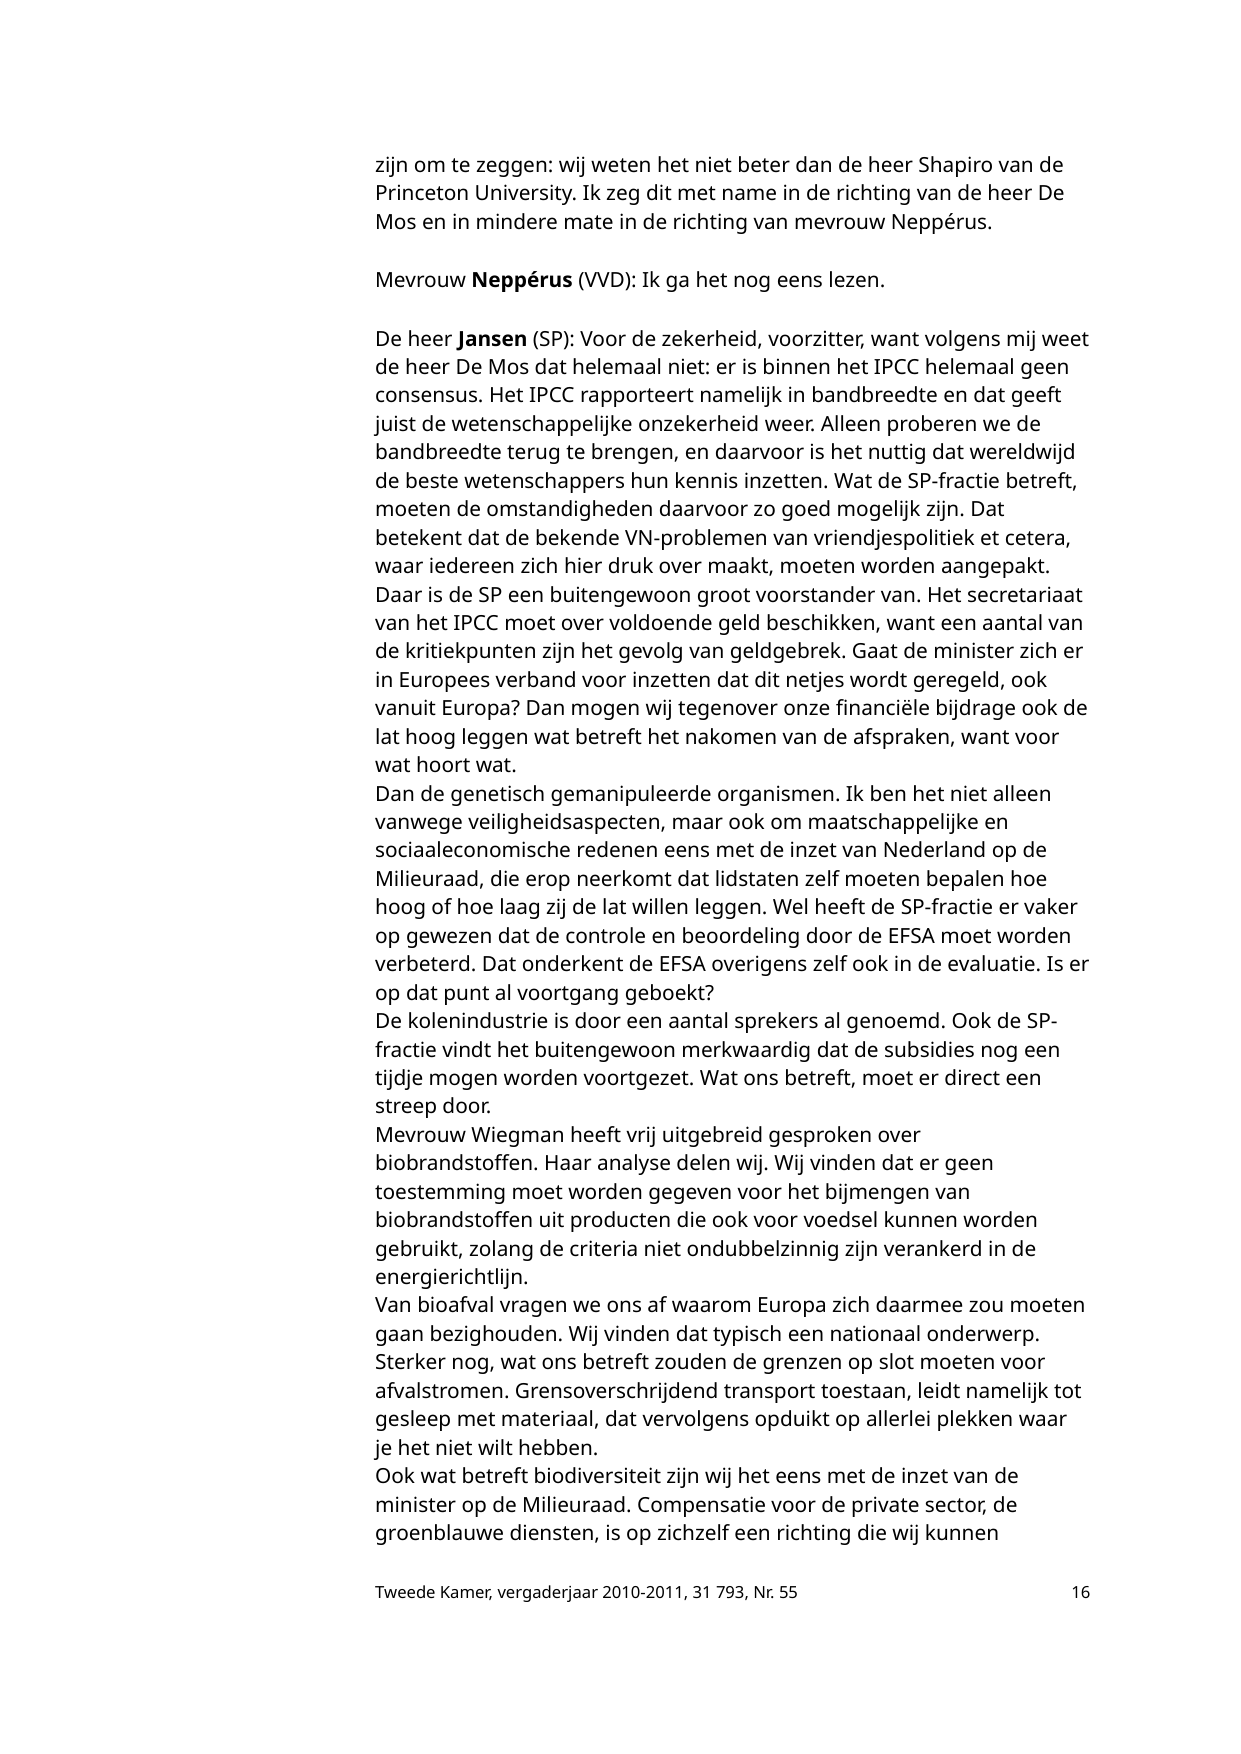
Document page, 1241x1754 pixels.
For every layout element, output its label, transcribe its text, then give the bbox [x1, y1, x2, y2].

text De kolenindustrie is door een aantal sprekers al genoemd. Ook de SP-fractie vindt het buitengewoon merkwaardig dat de subsidies nog een tijdje mogen worden voortgezet. Wat ons betreft, moet er direct een streep door. [375, 1006, 1090, 1120]
text De heer Jansen (SP): Voor de zekerheid, voorzitter, want volgens mij weet de heer De Mos dat helemaal niet: er is binnen het IPCC helemaal geen consensus. Het IPCC rapporteert namelijk in bandbreedte en dat geeft juist de wetenschappelijke onzekerheid weer. Alleen proberen we de bandbreedte terug te brengen, en daarvoor is het nuttig dat wereldwijd de beste wetenschappers hun kennis inzetten. Wat de SP-fractie betreft, moeten de omstandigheden daarvoor zo goed mogelijk zijn. Dat betekent dat de bekende VN-problemen van vriendjespolitiek et cetera, waar iedereen zich hier druk over maakt, moeten worden aangepakt. Daar is de SP een buitengewoon groot voorstander van. Het secretariaat van het IPCC moet over voldoende geld beschikken, want een aantal van de kritiekpunten zijn het gevolg van geldgebrek. Gaat de minister zich er in Europees verband voor inzetten dat dit netjes wordt geregeld, ook vanuit Europa? Dan mogen wij tegenover onze financiële bijdrage ook de lat hoog leggen wat betreft het nakomen van de afspraken, want voor wat hoort wat. [375, 324, 1090, 779]
text zijn om te zeggen: wij weten het niet beter dan de heer Shapiro van de Princeton University. Ik zeg dit met name in de richting van de heer De Mos en in mindere mate in de richting van mevrouw Neppérus. [375, 150, 1090, 235]
text Van bioafval vragen we ons af waarom Europa zich daarmee zou moeten gaan bezighouden. Wij vinden dat typisch een nationaal onderwerp. Sterker nog, wat ons betreft zouden de grenzen op slot moeten voor afvalstromen. Grensoverschrijdend transport toestaan, leidt namelijk tot gesleep met materiaal, dat vervolgens opduikt op allerlei plekken waar je het niet wilt hebben. [375, 1291, 1090, 1461]
text Ook wat betreft biodiversiteit zijn wij het eens met de inzet van de minister op de Milieuraad. Compensatie voor de private sector, de groenblauwe diensten, is op zichzelf een richting die wij kunnen [375, 1461, 1090, 1547]
text Dan de genetisch gemanipuleerde organismen. Ik ben het niet alleen vanwege veiligheidsaspecten, maar ook om maatschappelijke en sociaaleconomische redenen eens met de inzet van Nederland op de Milieuraad, die erop neerkomt dat lidstaten zelf moeten bepalen hoe hoog of hoe laag zij de lat willen leggen. Wel heeft de SP-fractie er vaker op gewezen dat de controle en beoordeling door de EFSA moet worden verbeterd. Dat onderkent de EFSA overigens zelf ook in de evaluatie. Is er op dat punt al voortgang geboekt? [375, 779, 1090, 1006]
text Mevrouw Neppérus (VVD): Ik ga het nog eens lezen. [375, 265, 1090, 294]
text Mevrouw Wiegman heeft vrij uitgebreid gesproken over biobrandstoffen. Haar analyse delen wij. Wij vinden dat er geen toestemming moet worden gegeven voor het bijmengen van biobrandstoffen uit producten die ook voor voedsel kunnen worden gebruikt, zolang de criteria niet ondubbelzinnig zijn verankerd in de energierichtlijn. [375, 1120, 1090, 1291]
